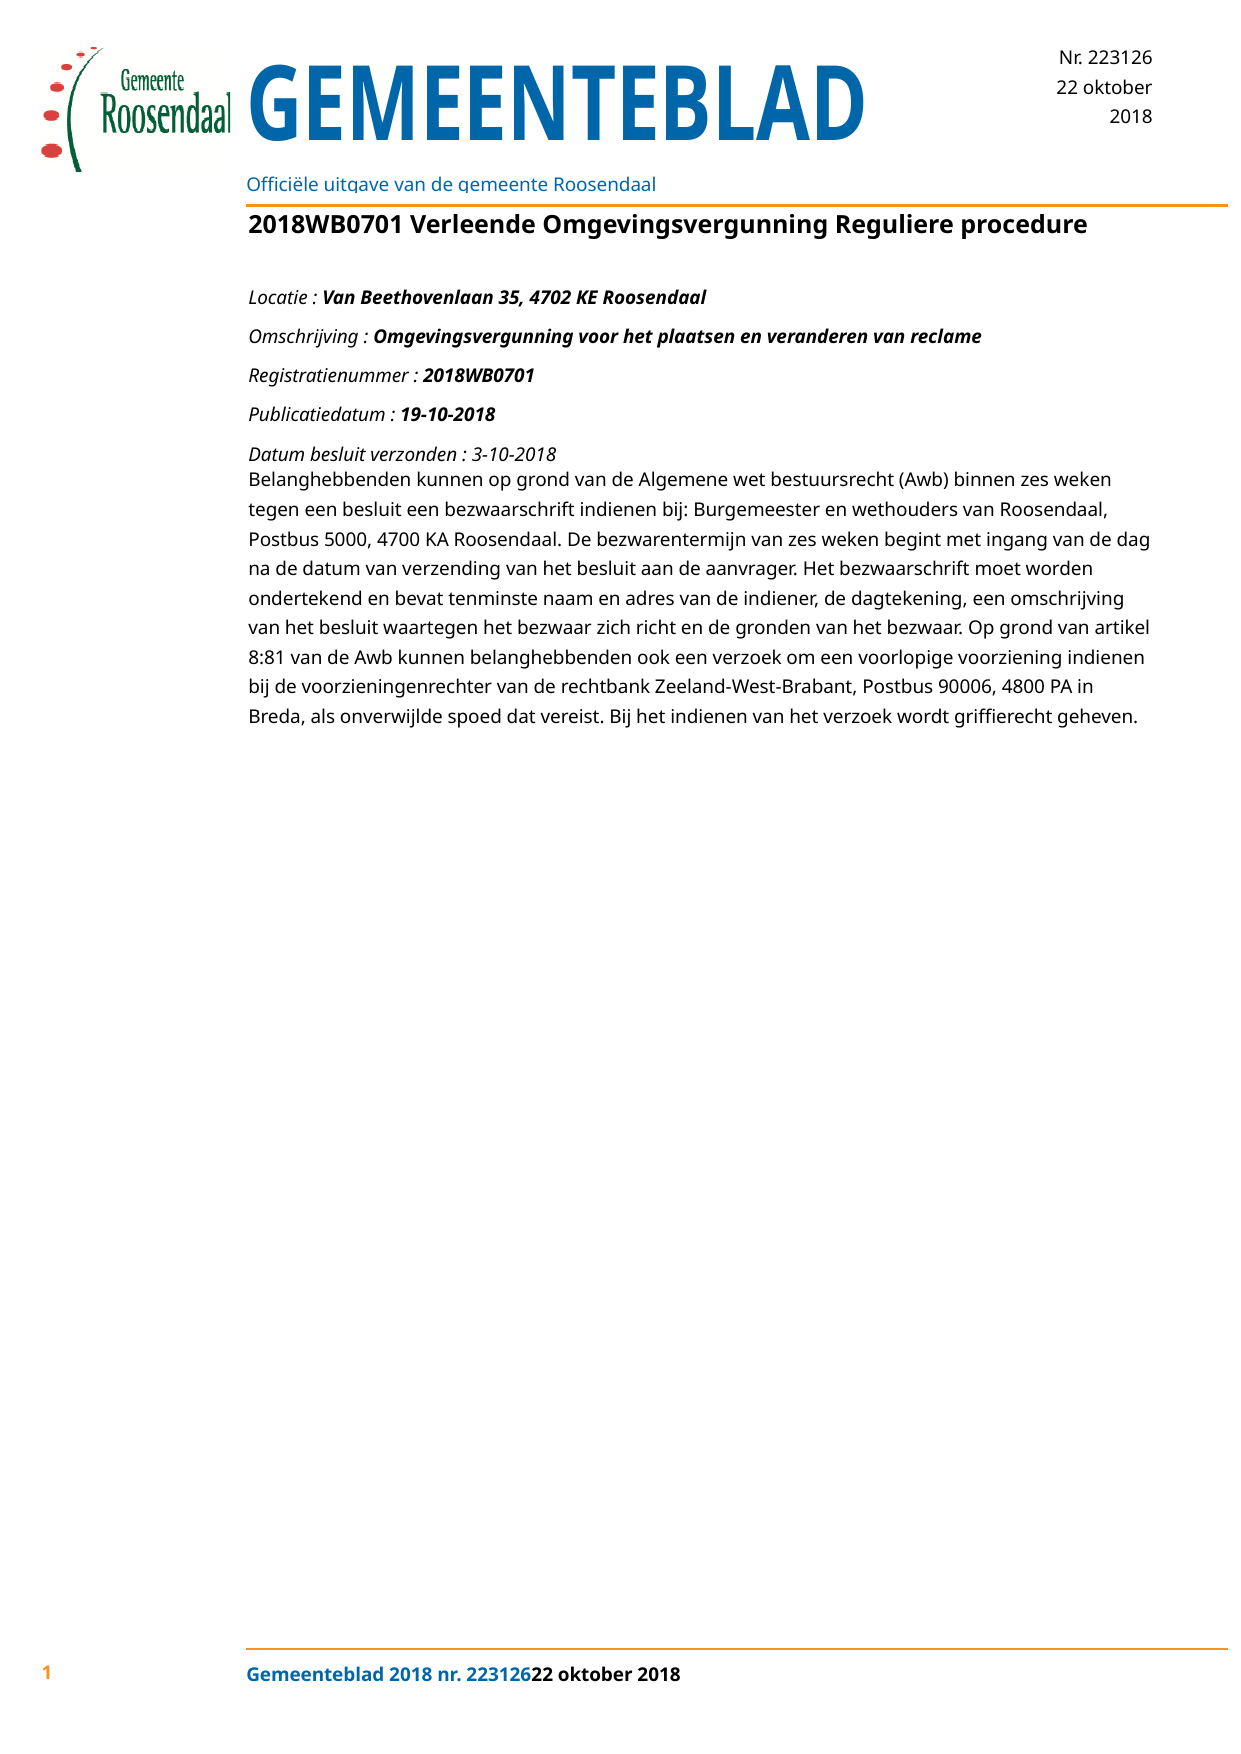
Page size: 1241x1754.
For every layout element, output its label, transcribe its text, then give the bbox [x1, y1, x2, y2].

text Belanghebbenden kunnen op grond van de Algemene wet bestuursrecht (Awb) binnen zes weken tegen een besluit een bezwaarschrift indienen bij: Burgemeester en wethouders van Roosendaal, Postbus 5000, 4700 KA Roosendaal. De bezwarentermijn van zes weken begint met ingang van de dag na de datum van verzending van het besluit aan de aanvrager. Het bezwaarschrift moet worden ondertekend en bevat tenminste naam en adres van de indiener, de dagtekening, een omschrijving van het besluit waartegen het bezwaar zich richt en de gronden van het bezwaar. Op grond van artikel 8:81 van de Awb kunnen belanghebbenden ook een verzoek om een voorlopige voorziening indienen bij de voorzieningenrechter van de rechtbank Zeeland-West-Brabant, Postbus 90006, 4800 PA in Breda, als onverwijlde spoed dat vereist. Bij het indienen van het verzoek wordt griffierecht geheven. [248, 467, 1152, 729]
text Datum besluit verzonden : 3-10-2018 [248, 441, 1152, 467]
text Registratienummer : 2018WB0701 [248, 362, 1152, 388]
picture [41, 47, 231, 172]
text Publicatiedatum : 19-10-2018 [248, 402, 1152, 427]
text Omschrijving : Omgevingsvergunning voor het plaatsen en veranderen van reclame [248, 323, 1152, 349]
text Locatie : Van Beethovenlaan 35, 4702 KE Roosendaal [248, 284, 1152, 309]
text 2018WB0701 Verleende Omgevingsvergunning Reguliere procedure [248, 207, 1152, 241]
